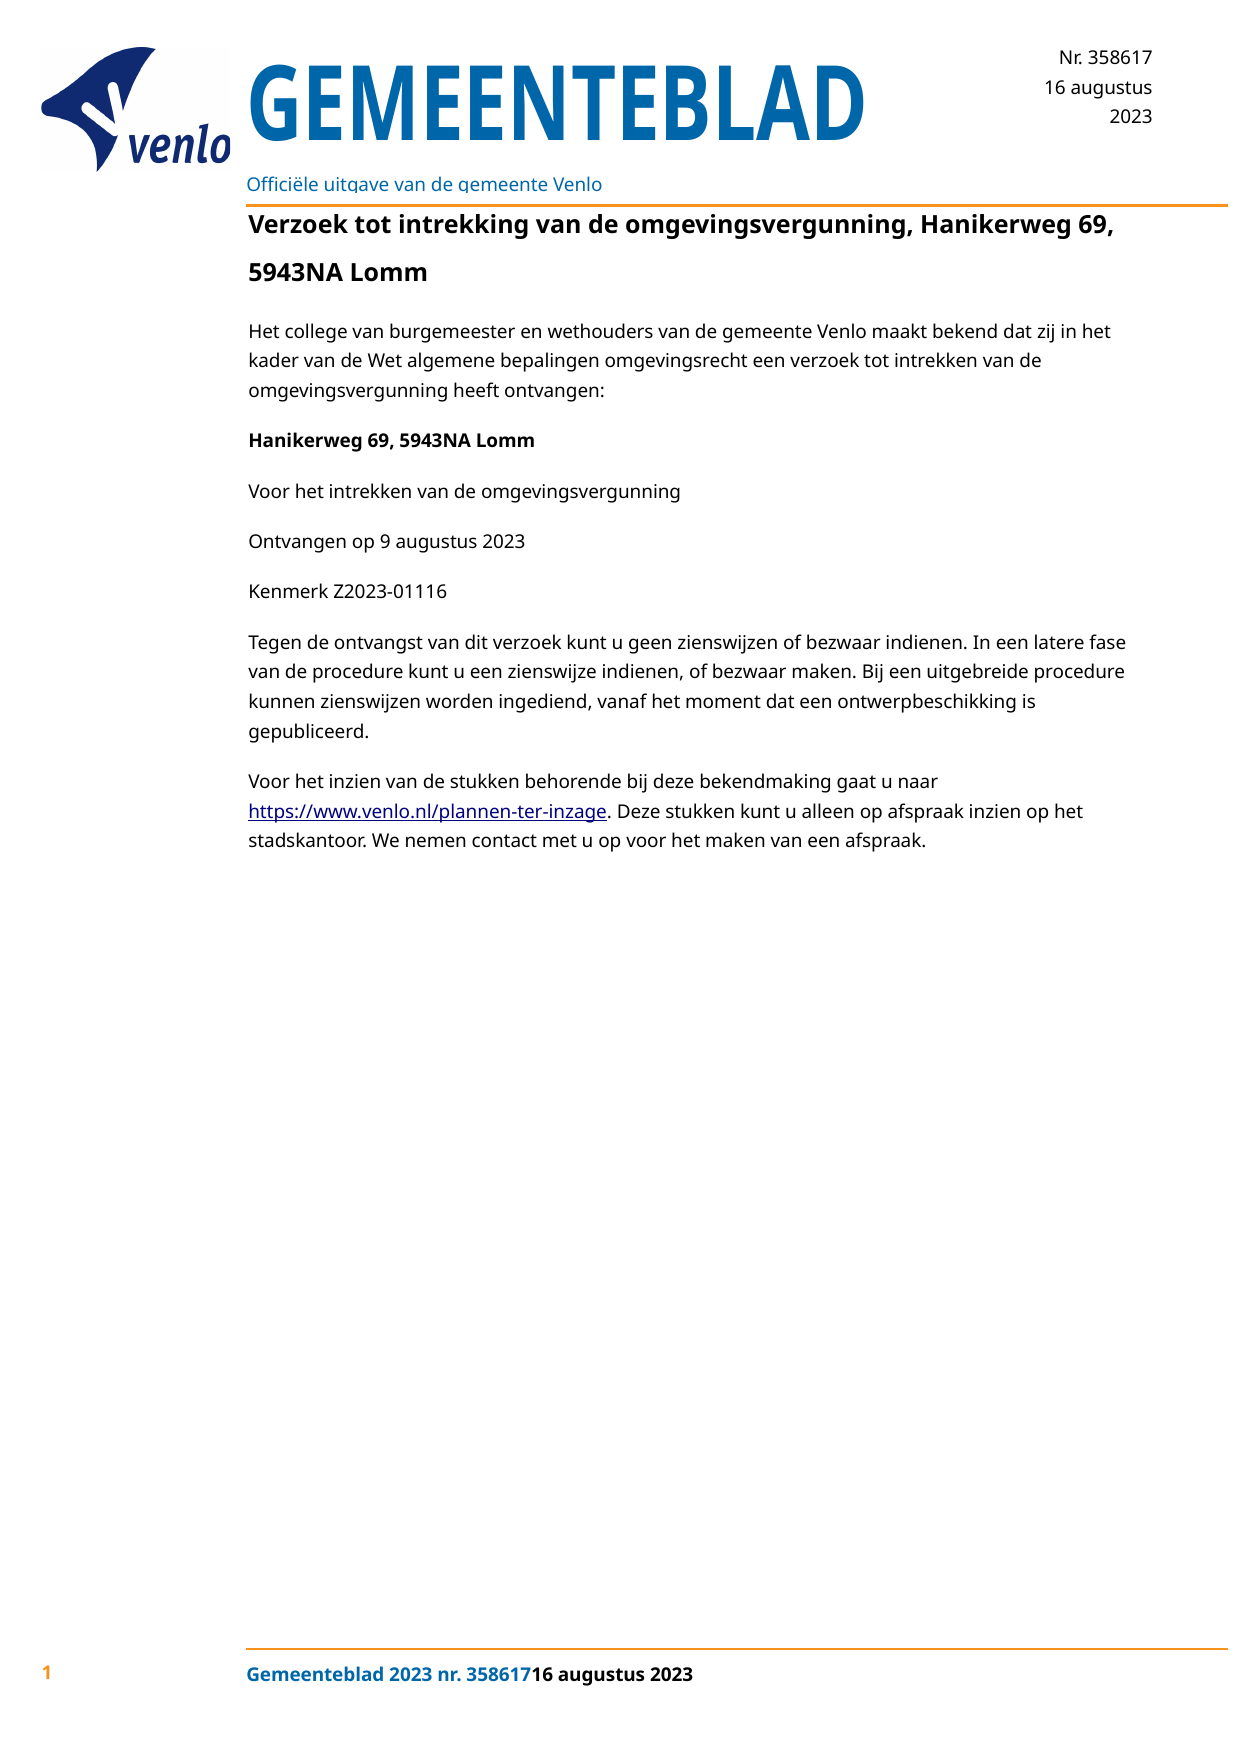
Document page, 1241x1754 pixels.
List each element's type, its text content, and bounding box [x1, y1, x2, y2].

text Kenmerk Z2023-01116 [248, 579, 1152, 604]
text Hanikerweg 69, 5943NA Lomm [248, 427, 1152, 453]
picture [41, 47, 231, 172]
text Tegen de ontvangst van dit verzoek kunt u geen zienswijzen of bezwaar indienen. In een latere fase van de procedure kunt u een zienswijze indienen, of bezwaar maken. Bij een uitgebreide procedure kunnen zienswijzen worden ingediend, vanaf het moment dat een ontwerpbeschikking is gepubliceerd. [248, 629, 1152, 744]
text Voor het intrekken van de omgevingsvergunning [248, 478, 1152, 504]
text Ontvangen op 9 augustus 2023 [248, 528, 1152, 554]
text Voor het inzien van de stukken behorende bij deze bekendmaking gaat u naar https://www.venlo.nl/plannen-ter-inzage. Deze stukken kunt u alleen op afspraak inzien op het stadskantoor. We nemen contact met u op voor het maken van een afspraak. [248, 768, 1152, 853]
text Het college van burgemeester en wethouders van de gemeente Venlo maakt bekend dat zij in het kader van de Wet algemene bepalingen omgevingsrecht een verzoek tot intrekken van de omgevingsvergunning heeft ontvangen: [248, 318, 1152, 403]
text Verzoek tot intrekking van de omgevingsvergunning, Hanikerweg 69, 5943NA Lomm [248, 207, 1152, 288]
